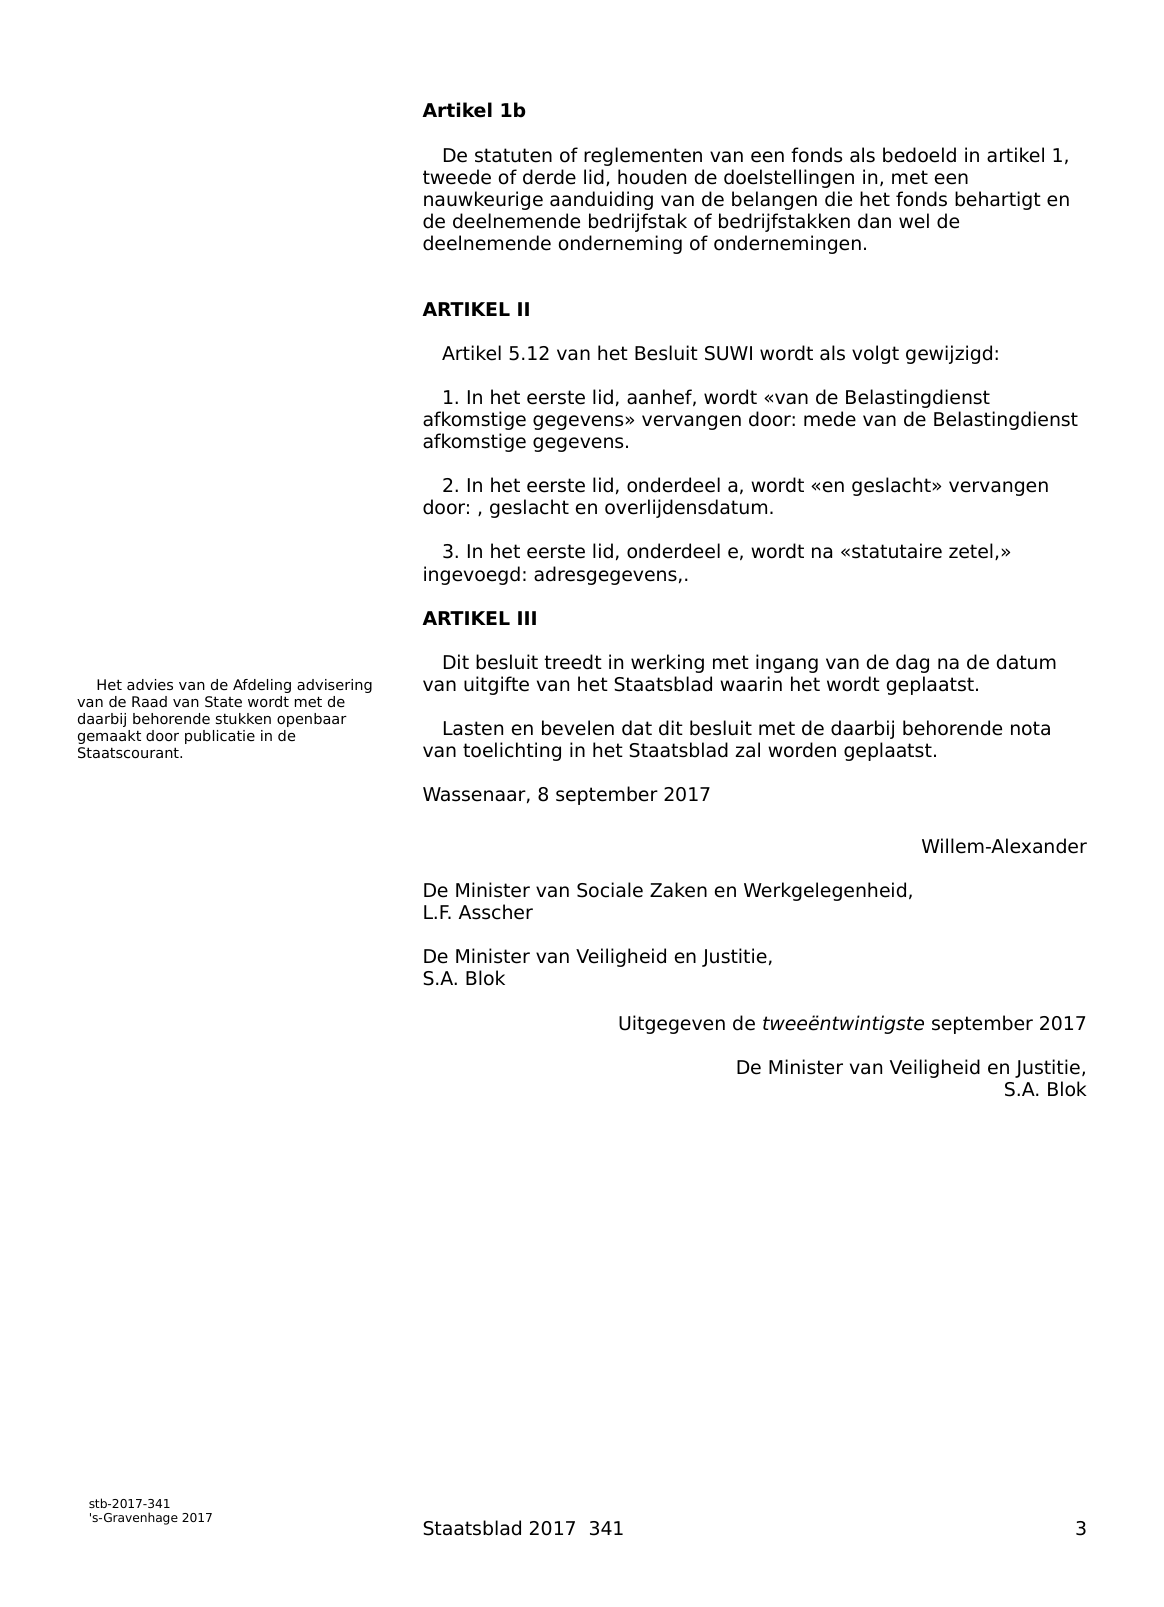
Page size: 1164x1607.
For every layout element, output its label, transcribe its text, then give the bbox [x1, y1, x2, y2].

text Wassenaar, 8 september 2017 [422, 784, 1087, 806]
text Artikel 5.12 van het Besluit SUWI wordt als volgt gewijzigd: [422, 343, 1087, 365]
text De Minister van Sociale Zaken en Werkgelegenheid, L.F. Asscher [422, 880, 1087, 924]
text Dit besluit treedt in werking met ingang van de dag na de datum van uitgifte van het Staatsblad waarin het wordt geplaatst. [422, 652, 1087, 696]
text Willem-Alexander [422, 836, 1087, 858]
text stb-2017-341 [88, 1497, 323, 1511]
text 3. In het eerste lid, onderdeel e, wordt na «statutaire zetel,» ingevoegd: adresgegevens,. [422, 541, 1087, 585]
text Het advies van de Afdeling advisering van de Raad van State wordt met de daarbij behorende stukken openbaar gemaakt door publicatie in de Staatscourant. [77, 677, 396, 762]
text De statuten of reglementen van een fonds als bedoeld in artikel 1, tweede of derde lid, houden de doelstellingen in, met een nauwkeurige aanduiding van de belangen die het fonds behartigt en de deelnemende bedrijfstak of bedrijfstakken dan wel de deelnemende onderneming of ondernemingen. [422, 144, 1087, 254]
text De Minister van Veiligheid en Justitie, S.A. Blok [422, 1057, 1087, 1101]
text De Minister van Veiligheid en Justitie, S.A. Blok [422, 946, 1087, 990]
text Lasten en bevelen dat dit besluit met de daarbij behorende nota van toelichting in het Staatsblad zal worden geplaatst. [422, 718, 1087, 762]
subtitle ARTIKEL III [422, 608, 1087, 629]
text Uitgegeven de tweeëntwintigste september 2017 [422, 1012, 1087, 1034]
subtitle Artikel 1b [422, 100, 1087, 122]
subtitle ARTIKEL II [422, 299, 1087, 321]
text 1. In het eerste lid, aanhef, wordt «van de Belastingdienst afkomstige gegevens» vervangen door: mede van de Belastingdienst afkomstige gegevens. [422, 387, 1087, 453]
text 2. In het eerste lid, onderdeel a, wordt «en geslacht» vervangen door: , geslacht en overlijdensdatum. [422, 475, 1087, 519]
text 's-Gravenhage 2017 [88, 1511, 323, 1525]
